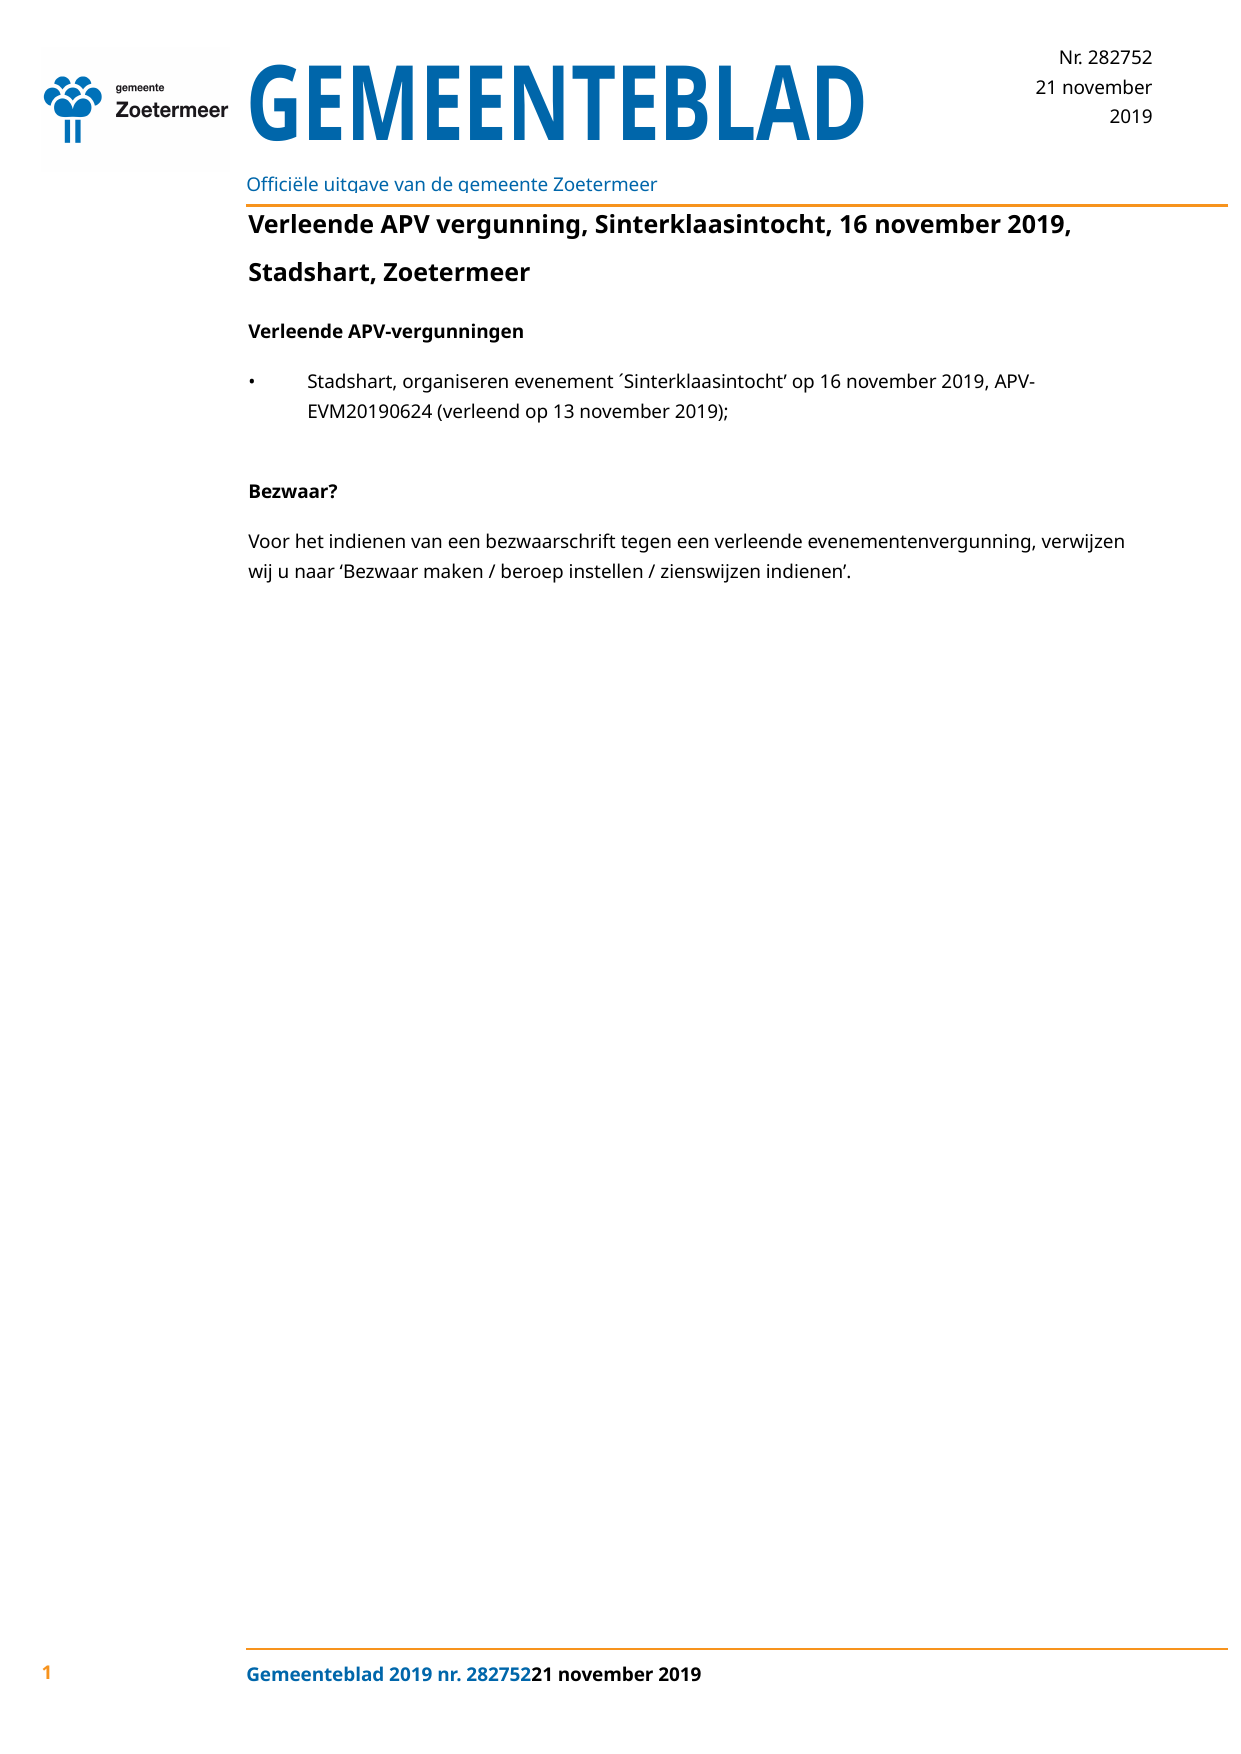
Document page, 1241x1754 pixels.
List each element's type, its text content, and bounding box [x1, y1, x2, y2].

picture [41, 47, 231, 172]
text Verleende APV vergunning, Sinterklaasintocht, 16 november 2019, Stadshart, Zoetermeer [248, 207, 1152, 288]
text Voor het indienen van een bezwaarschrift tegen een verleende evenementenvergunning, verwijzen wij u naar ‘Bezwaar maken / beroep instellen / zienswijzen indienen’. [248, 528, 1152, 584]
list Stadshart, organiseren evenement ´Sinterklaasintocht’ op 16 november 2019, APV-EVM20190624 (verleend op 13 november 2019); [248, 368, 1152, 424]
text Bezwaar? [248, 478, 1152, 504]
text Verleende APV-vergunningen [248, 318, 1152, 344]
